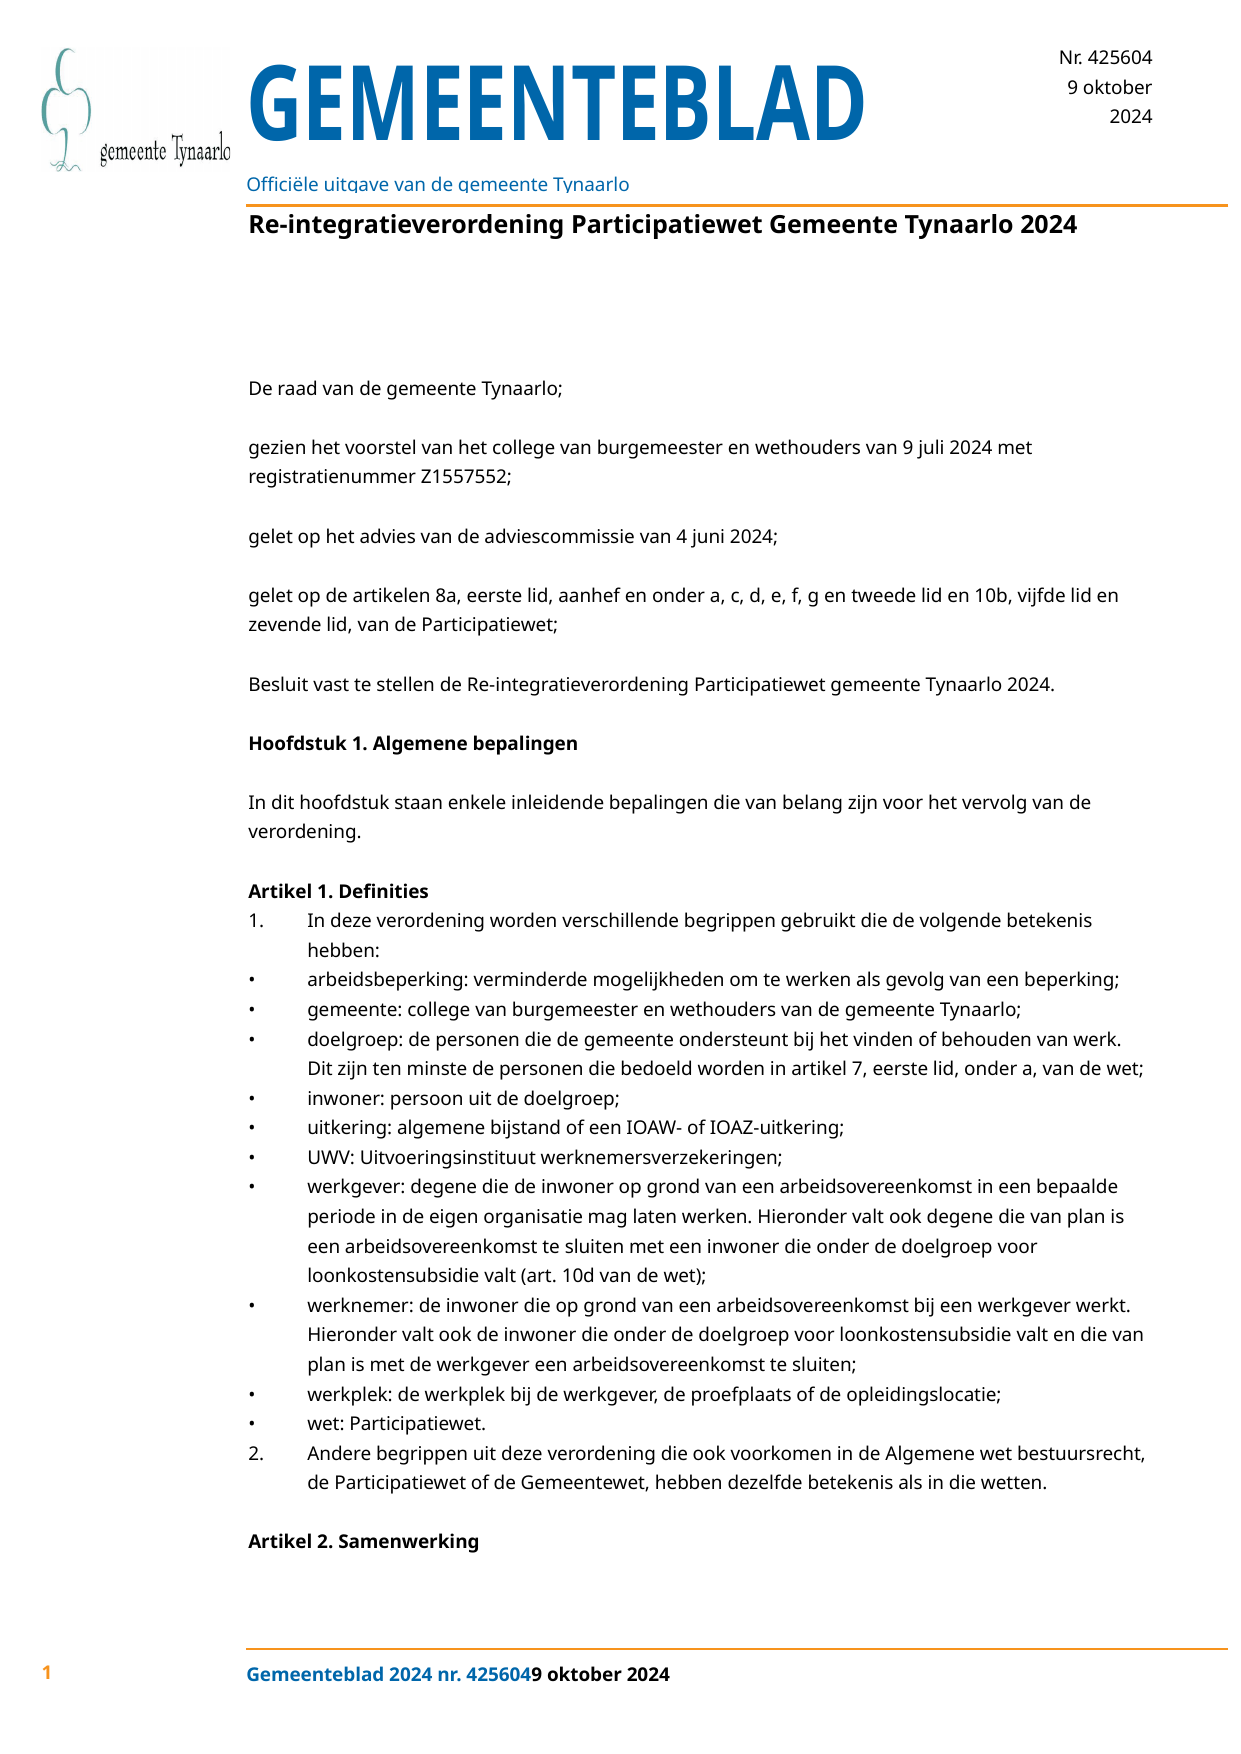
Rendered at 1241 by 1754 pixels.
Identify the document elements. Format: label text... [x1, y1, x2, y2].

text gelet op de artikelen 8a, eerste lid, aanhef en onder a, c, d, e, f, g en tweede lid en 10b, vijfde lid en zevende lid, van de Participatiewet; [248, 582, 1152, 637]
picture [41, 47, 231, 172]
text Hoofdstuk 1. Algemene bepalingen [248, 730, 1152, 756]
text Besluit vast te stellen de Re-integratieverordening Participatiewet gemeente Tynaarlo 2024. [248, 671, 1152, 696]
list werkplek: de werkplek bij de werkgever, de proefplaats of de opleidingslocatie; [248, 1381, 1152, 1406]
text Re-integratieverordening Participatiewet Gemeente Tynaarlo 2024 [248, 207, 1152, 241]
list UWV: Uitvoeringsinstituut werknemersverzekeringen; [248, 1144, 1152, 1170]
list gemeente: college van burgemeester en wethouders van de gemeente Tynaarlo; [248, 996, 1152, 1022]
list doelgroep: de personen die de gemeente ondersteunt bij het vinden of behouden van werk. Dit zijn ten minste de personen die bedoeld worden in artikel 7, eerste lid, onder a, van de wet; [248, 1026, 1152, 1081]
text In dit hoofdstuk staan enkele inleidende bepalingen die van belang zijn voor het vervolg van de verordening. [248, 789, 1152, 844]
list Andere begrippen uit deze verordening die ook voorkomen in de Algemene wet bestuursrecht, de Participatiewet of de Gemeentewet, hebben dezelfde betekenis als in die wetten. [248, 1440, 1152, 1495]
text gelet op het advies van de adviescommissie van 4 juni 2024; [248, 523, 1152, 548]
list wet: Participatiewet. [248, 1410, 1152, 1436]
list inwoner: persoon uit de doelgroep; [248, 1085, 1152, 1111]
text Artikel 2. Samenwerking [248, 1529, 1152, 1554]
text gezien het voorstel van het college van burgemeester en wethouders van 9 juli 2024 met registratienummer Z1557552; [248, 434, 1152, 489]
text Artikel 1. Definities [248, 878, 1152, 903]
list werkgever: degene die de inwoner op grond van een arbeidsovereenkomst in een bepaalde periode in de eigen organisatie mag laten werken. Hieronder valt ook degene die van plan is een arbeidsovereenkomst te sluiten met een inwoner die onder de doelgroep voor loonkostensubsidie valt (art. 10d van de wet); [248, 1174, 1152, 1288]
list werknemer: de inwoner die op grond van een arbeidsovereenkomst bij een werkgever werkt. Hieronder valt ook de inwoner die onder de doelgroep voor loonkostensubsidie valt en die van plan is met de werkgever een arbeidsovereenkomst te sluiten; [248, 1292, 1152, 1377]
list arbeidsbeperking: verminderde mogelijkheden om te werken als gevolg van een beperking; [248, 967, 1152, 992]
text De raad van de gemeente Tynaarlo; [248, 375, 1152, 401]
list In deze verordening worden verschillende begrippen gebruikt die de volgende betekenis hebben: [248, 907, 1152, 963]
list uitkering: algemene bijstand of een IOAW- of IOAZ-uitkering; [248, 1114, 1152, 1140]
